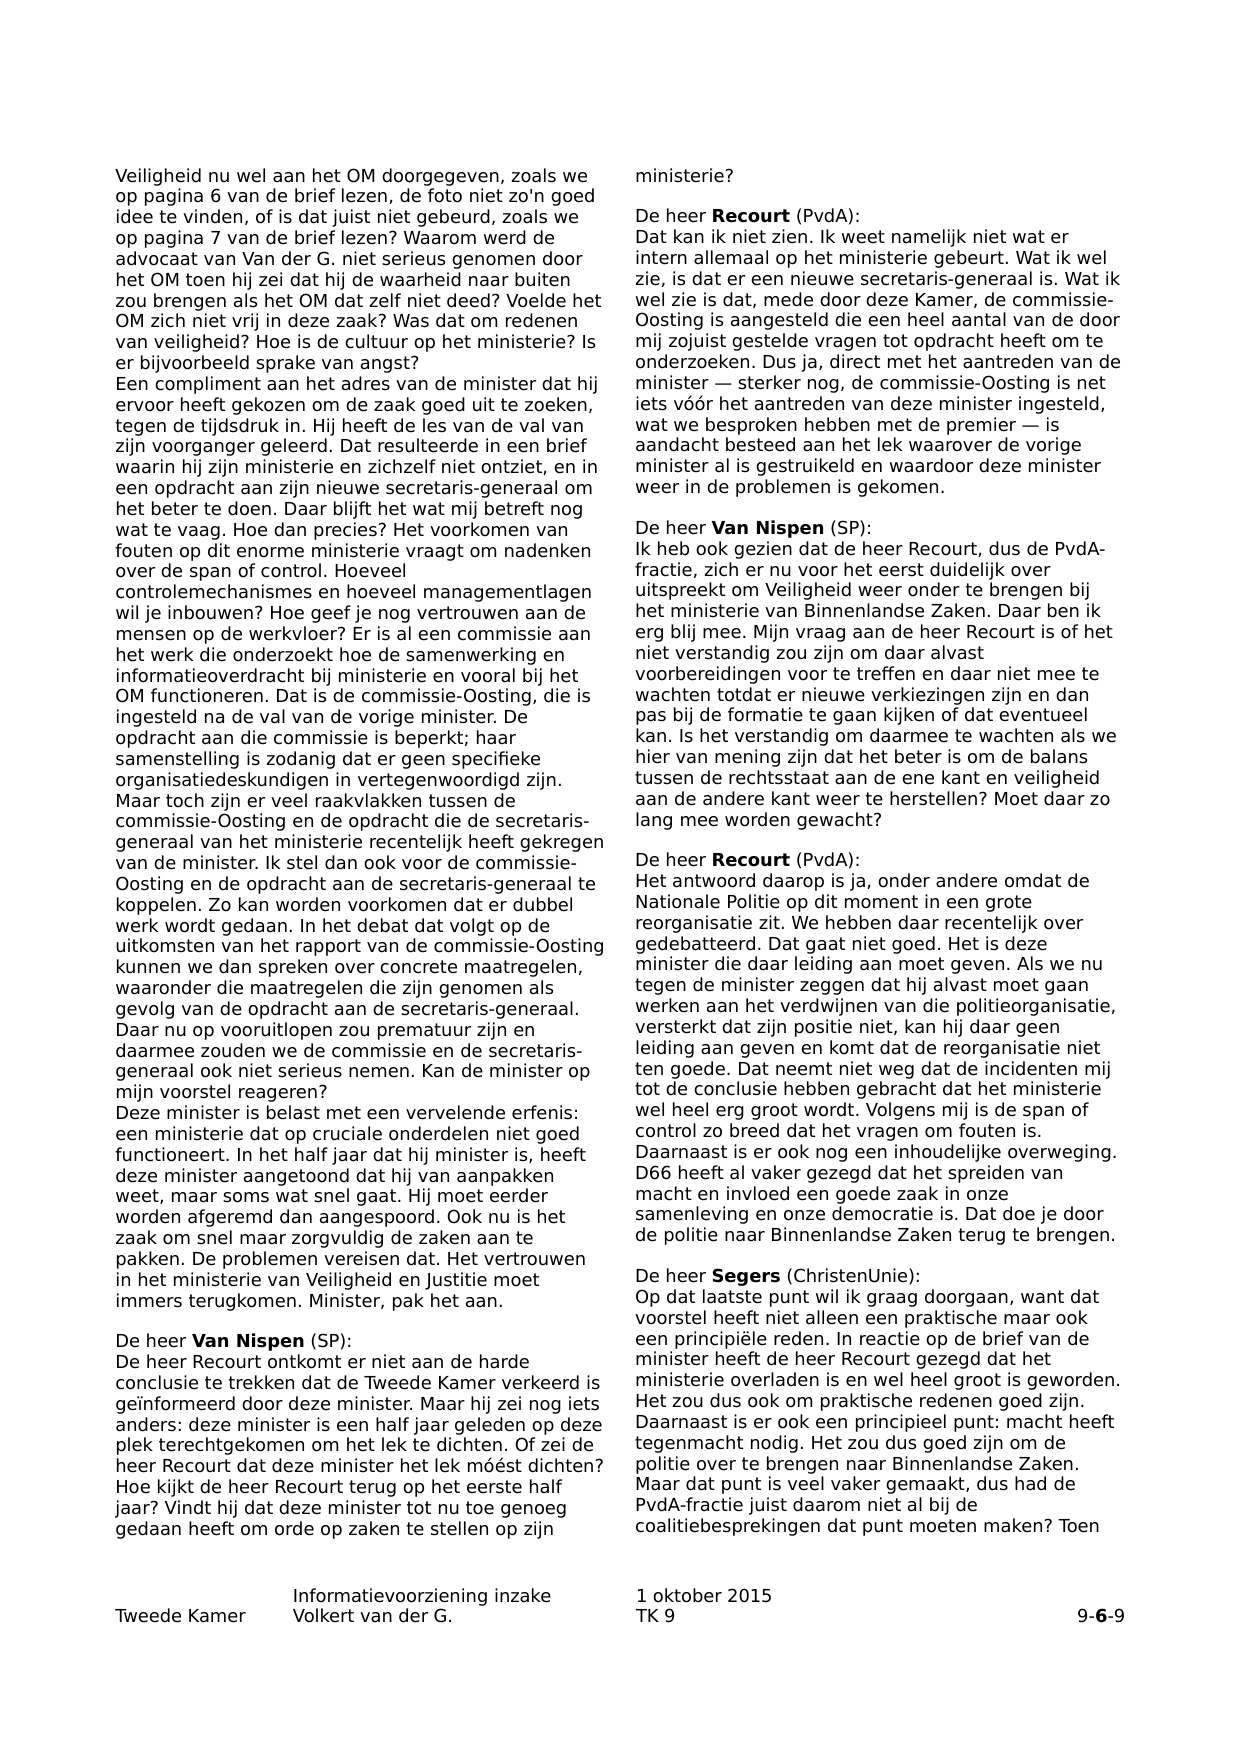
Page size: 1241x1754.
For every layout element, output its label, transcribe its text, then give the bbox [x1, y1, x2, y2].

text ministerie? [635, 165, 1125, 186]
text Op dat laatste punt wil ik graag doorgaan, want dat voorstel heeft niet alleen een praktische maar ook een principiële reden. In reactie op de brief van de minister heeft de heer Recourt gezegd dat het ministerie overladen is en wel heel groot is geworden. Het zou dus ook om praktische redenen goed zijn. Daarnaast is er ook een principieel punt: macht heeft tegenmacht nodig. Het zou dus goed zijn om de politie over te brengen naar Binnenlandse Zaken. Maar dat punt is veel vaker gemaakt, dus had de PvdA-fractie juist daarom niet al bij de coalitiebesprekingen dat punt moeten maken? Toen [635, 1287, 1125, 1537]
text Ik heb ook gezien dat de heer Recourt, dus de PvdA-fractie, zich er nu voor het eerst duidelijk over uitspreekt om Veiligheid weer onder te brengen bij het ministerie van Binnenlandse Zaken. Daar ben ik erg blij mee. Mijn vraag aan de heer Recourt is of het niet verstandig zou zijn om daar alvast voorbereidingen voor te treffen en daar niet mee te wachten totdat er nieuwe verkiezingen zijn en dan pas bij de formatie te gaan kijken of dat eventueel kan. Is het verstandig om daarmee te wachten als we hier van mening zijn dat het beter is om de balans tussen de rechtsstaat aan de ene kant en veiligheid aan de andere kant weer te herstellen? Moet daar zo lang mee worden gewacht? [635, 538, 1125, 830]
text De heer Van Nispen (SP): [635, 518, 1125, 538]
text De heer Van Nispen (SP): [115, 1331, 605, 1352]
text De heer Recourt (PvdA): [635, 206, 1125, 227]
text De heer Recourt (PvdA): [635, 850, 1125, 871]
text Het antwoord daarop is ja, onder andere omdat de Nationale Politie op dit moment in een grote reorganisatie zit. We hebben daar recentelijk over gedebatteerd. Dat gaat niet goed. Het is deze minister die daar leiding aan moet geven. Als we nu tegen de minister zeggen dat hij alvast moet gaan werken aan het verdwijnen van die politieorganisatie, versterkt dat zijn positie niet, kan hij daar geen leiding aan geven en komt dat de reorganisatie niet ten goede. Dat neemt niet weg dat de incidenten mij tot de conclusie hebben gebracht dat het ministerie wel heel erg groot wordt. Volgens mij is de span of control zo breed dat het vragen om fouten is. Daarnaast is er ook nog een inhoudelijke overweging. D66 heeft al vaker gezegd dat het spreiden van macht en invloed een goede zaak in onze samenleving en onze democratie is. Dat doe je door de politie naar Binnenlandse Zaken terug te brengen. [635, 871, 1125, 1246]
text Een compliment aan het adres van de minister dat hij ervoor heeft gekozen om de zaak goed uit te zoeken, tegen de tijdsdruk in. Hij heeft de les van de val van zijn voorganger geleerd. Dat resulteerde in een brief waarin hij zijn ministerie en zichzelf niet ontziet, en in een opdracht aan zijn nieuwe secretaris-generaal om het beter te doen. Daar blijft het wat mij betreft nog wat te vaag. Hoe dan precies? Het voorkomen van fouten op dit enorme ministerie vraagt om nadenken over de span of control. Hoeveel controlemechanismes en hoeveel managementlagen wil je inbouwen? Hoe geef je nog vertrouwen aan de mensen op de werkvloer? Er is al een commissie aan het werk die onderzoekt hoe de samenwerking en informatieoverdracht bij ministerie en vooral bij het OM functioneren. Dat is de commissie-Oosting, die is ingesteld na de val van de vorige minister. De opdracht aan die commissie is beperkt; haar samenstelling is zodanig dat er geen specifieke organisatiedeskundigen in vertegenwoordigd zijn. Maar toch zijn er veel raakvlakken tussen de commissie-Oosting en de opdracht die de secretaris-generaal van het ministerie recentelijk heeft gekregen van de minister. Ik stel dan ook voor de commissie-Oosting en de opdracht aan de secretaris-generaal te koppelen. Zo kan worden voorkomen dat er dubbel werk wordt gedaan. In het debat dat volgt op de uitkomsten van het rapport van de commissie-Oosting kunnen we dan spreken over concrete maatregelen, waaronder die maatregelen die zijn genomen als gevolg van de opdracht aan de secretaris-generaal. Daar nu op vooruitlopen zou prematuur zijn en daarmee zouden we de commissie en de secretaris-generaal ook niet serieus nemen. Kan de minister op mijn voorstel reageren? [115, 374, 605, 1103]
text De heer Segers (ChristenUnie): [635, 1266, 1125, 1287]
text Veiligheid nu wel aan het OM doorgegeven, zoals we op pagina 6 van de brief lezen, de foto niet zo'n goed idee te vinden, of is dat juist niet gebeurd, zoals we op pagina 7 van de brief lezen? Waarom werd de advocaat van Van der G. niet serieus genomen door het OM toen hij zei dat hij de waarheid naar buiten zou brengen als het OM dat zelf niet deed? Voelde het OM zich niet vrij in deze zaak? Was dat om redenen van veiligheid? Hoe is de cultuur op het ministerie? Is er bijvoorbeeld sprake van angst? [115, 165, 605, 374]
text De heer Recourt ontkomt er niet aan de harde conclusie te trekken dat de Tweede Kamer verkeerd is geïnformeerd door deze minister. Maar hij zei nog iets anders: deze minister is een half jaar geleden op deze plek terechtgekomen om het lek te dichten. Of zei de heer Recourt dat deze minister het lek móést dichten? Hoe kijkt de heer Recourt terug op het eerste half jaar? Vindt hij dat deze minister tot nu toe genoeg gedaan heeft om orde op zaken te stellen op zijn [115, 1352, 605, 1539]
text Deze minister is belast met een vervelende erfenis: een ministerie dat op cruciale onderdelen niet goed functioneert. In het half jaar dat hij minister is, heeft deze minister aangetoond dat hij van aanpakken weet, maar soms wat snel gaat. Hij moet eerder worden afgeremd dan aangespoord. Ook nu is het zaak om snel maar zorgvuldig de zaken aan te pakken. De problemen vereisen dat. Het vertrouwen in het ministerie van Veiligheid en Justitie moet immers terugkomen. Minister, pak het aan. [115, 1103, 605, 1311]
text Dat kan ik niet zien. Ik weet namelijk niet wat er intern allemaal op het ministerie gebeurt. Wat ik wel zie, is dat er een nieuwe secretaris-generaal is. Wat ik wel zie is dat, mede door deze Kamer, de commissie-Oosting is aangesteld die een heel aantal van de door mij zojuist gestelde vragen tot opdracht heeft om te onderzoeken. Dus ja, direct met het aantreden van de minister — sterker nog, de commissie-Oosting is net iets vóór het aantreden van deze minister ingesteld, wat we besproken hebben met de premier — is aandacht besteed aan het lek waarover de vorige minister al is gestruikeld en waardoor deze minister weer in de problemen is gekomen. [635, 227, 1125, 498]
